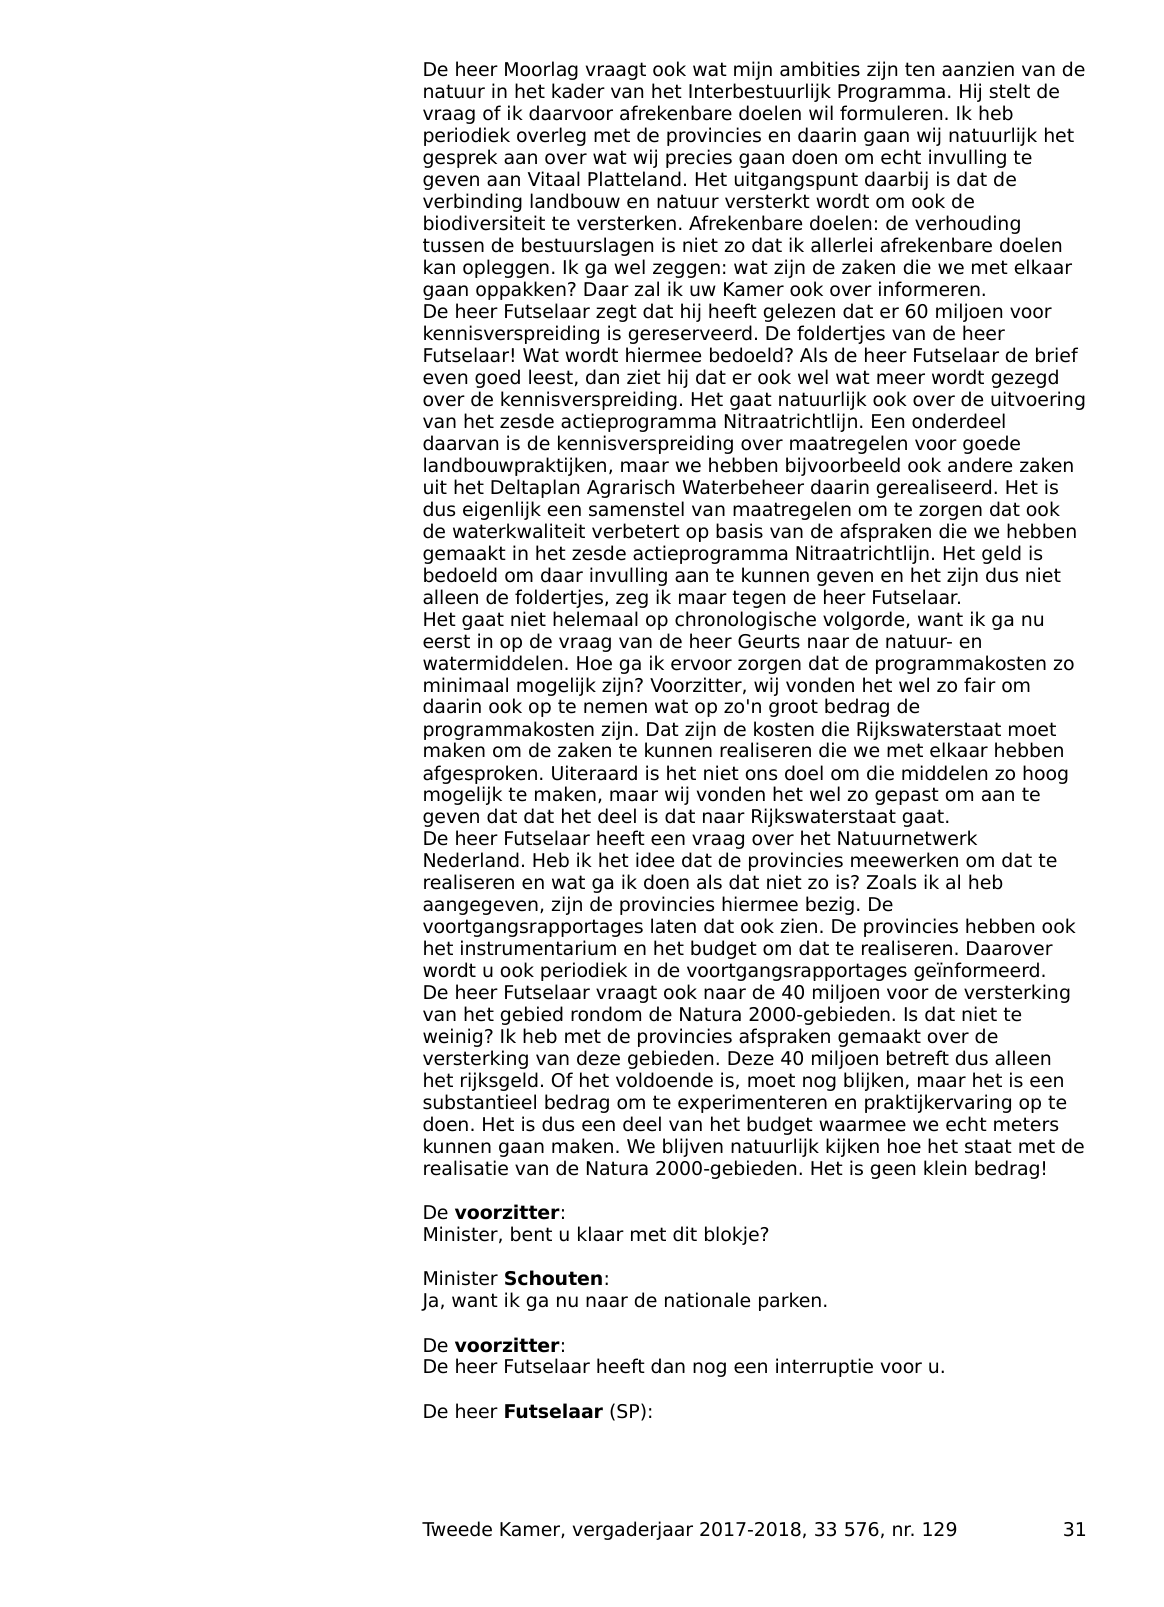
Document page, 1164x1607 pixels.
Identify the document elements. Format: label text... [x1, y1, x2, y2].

text De heer Futselaar heeft een vraag over het Natuurnetwerk Nederland. Heb ik het idee dat de provincies meewerken om dat te realiseren en wat ga ik doen als dat niet zo is? Zoals ik al heb aangegeven, zijn de provincies hiermee bezig. De voortgangsrapportages laten dat ook zien. De provincies hebben ook het instrumentarium en het budget om dat te realiseren. Daarover wordt u ook periodiek in de voortgangsrapportages geïnformeerd. [422, 828, 1087, 982]
text Minister Schouten: [422, 1268, 1087, 1290]
text De voorzitter: [422, 1202, 1087, 1224]
text De heer Futselaar (SP): [422, 1401, 1087, 1423]
text Het gaat niet helemaal op chronologische volgorde, want ik ga nu eerst in op de vraag van de heer Geurts naar de natuur- en watermiddelen. Hoe ga ik ervoor zorgen dat de programmakosten zo minimaal mogelijk zijn? Voorzitter, wij vonden het wel zo fair om daarin ook op te nemen wat op zo'n groot bedrag de programmakosten zijn. Dat zijn de kosten die Rijkswaterstaat moet maken om de zaken te kunnen realiseren die we met elkaar hebben afgesproken. Uiteraard is het niet ons doel om die middelen zo hoog mogelijk te maken, maar wij vonden het wel zo gepast om aan te geven dat dat het deel is dat naar Rijkswaterstaat gaat. [422, 608, 1087, 828]
text De heer Futselaar vraagt ook naar de 40 miljoen voor de versterking van het gebied rondom de Natura 2000-gebieden. Is dat niet te weinig? Ik heb met de provincies afspraken gemaakt over de versterking van deze gebieden. Deze 40 miljoen betreft dus alleen het rijksgeld. Of het voldoende is, moet nog blijken, maar het is een substantieel bedrag om te experimenteren en praktijkervaring op te doen. Het is dus een deel van het budget waarmee we echt meters kunnen gaan maken. We blijven natuurlijk kijken hoe het staat met de realisatie van de Natura 2000-gebieden. Het is geen klein bedrag! [422, 982, 1087, 1180]
text De heer Moorlag vraagt ook wat mijn ambities zijn ten aanzien van de natuur in het kader van het Interbestuurlijk Programma. Hij stelt de vraag of ik daarvoor afrekenbare doelen wil formuleren. Ik heb periodiek overleg met de provincies en daarin gaan wij natuurlijk het gesprek aan over wat wij precies gaan doen om echt invulling te geven aan Vitaal Platteland. Het uitgangspunt daarbij is dat de verbinding landbouw en natuur versterkt wordt om ook de biodiversiteit te versterken. Afrekenbare doelen: de verhouding tussen de bestuurslagen is niet zo dat ik allerlei afrekenbare doelen kan opleggen. Ik ga wel zeggen: wat zijn de zaken die we met elkaar gaan oppakken? Daar zal ik uw Kamer ook over informeren. [422, 59, 1087, 301]
text Ja, want ik ga nu naar de nationale parken. [422, 1290, 1087, 1312]
text De voorzitter: [422, 1334, 1087, 1356]
text De heer Futselaar zegt dat hij heeft gelezen dat er 60 miljoen voor kennisverspreiding is gereserveerd. De foldertjes van de heer Futselaar! Wat wordt hiermee bedoeld? Als de heer Futselaar de brief even goed leest, dan ziet hij dat er ook wel wat meer wordt gezegd over de kennisverspreiding. Het gaat natuurlijk ook over de uitvoering van het zesde actieprogramma Nitraatrichtlijn. Een onderdeel daarvan is de kennisverspreiding over maatregelen voor goede landbouwpraktijken, maar we hebben bijvoorbeeld ook andere zaken uit het Deltaplan Agrarisch Waterbeheer daarin gerealiseerd. Het is dus eigenlijk een samenstel van maatregelen om te zorgen dat ook de waterkwaliteit verbetert op basis van de afspraken die we hebben gemaakt in het zesde actieprogramma Nitraatrichtlijn. Het geld is bedoeld om daar invulling aan te kunnen geven en het zijn dus niet alleen de foldertjes, zeg ik maar tegen de heer Futselaar. [422, 301, 1087, 608]
text Minister, bent u klaar met dit blokje? [422, 1224, 1087, 1246]
text De heer Futselaar heeft dan nog een interruptie voor u. [422, 1356, 1087, 1378]
